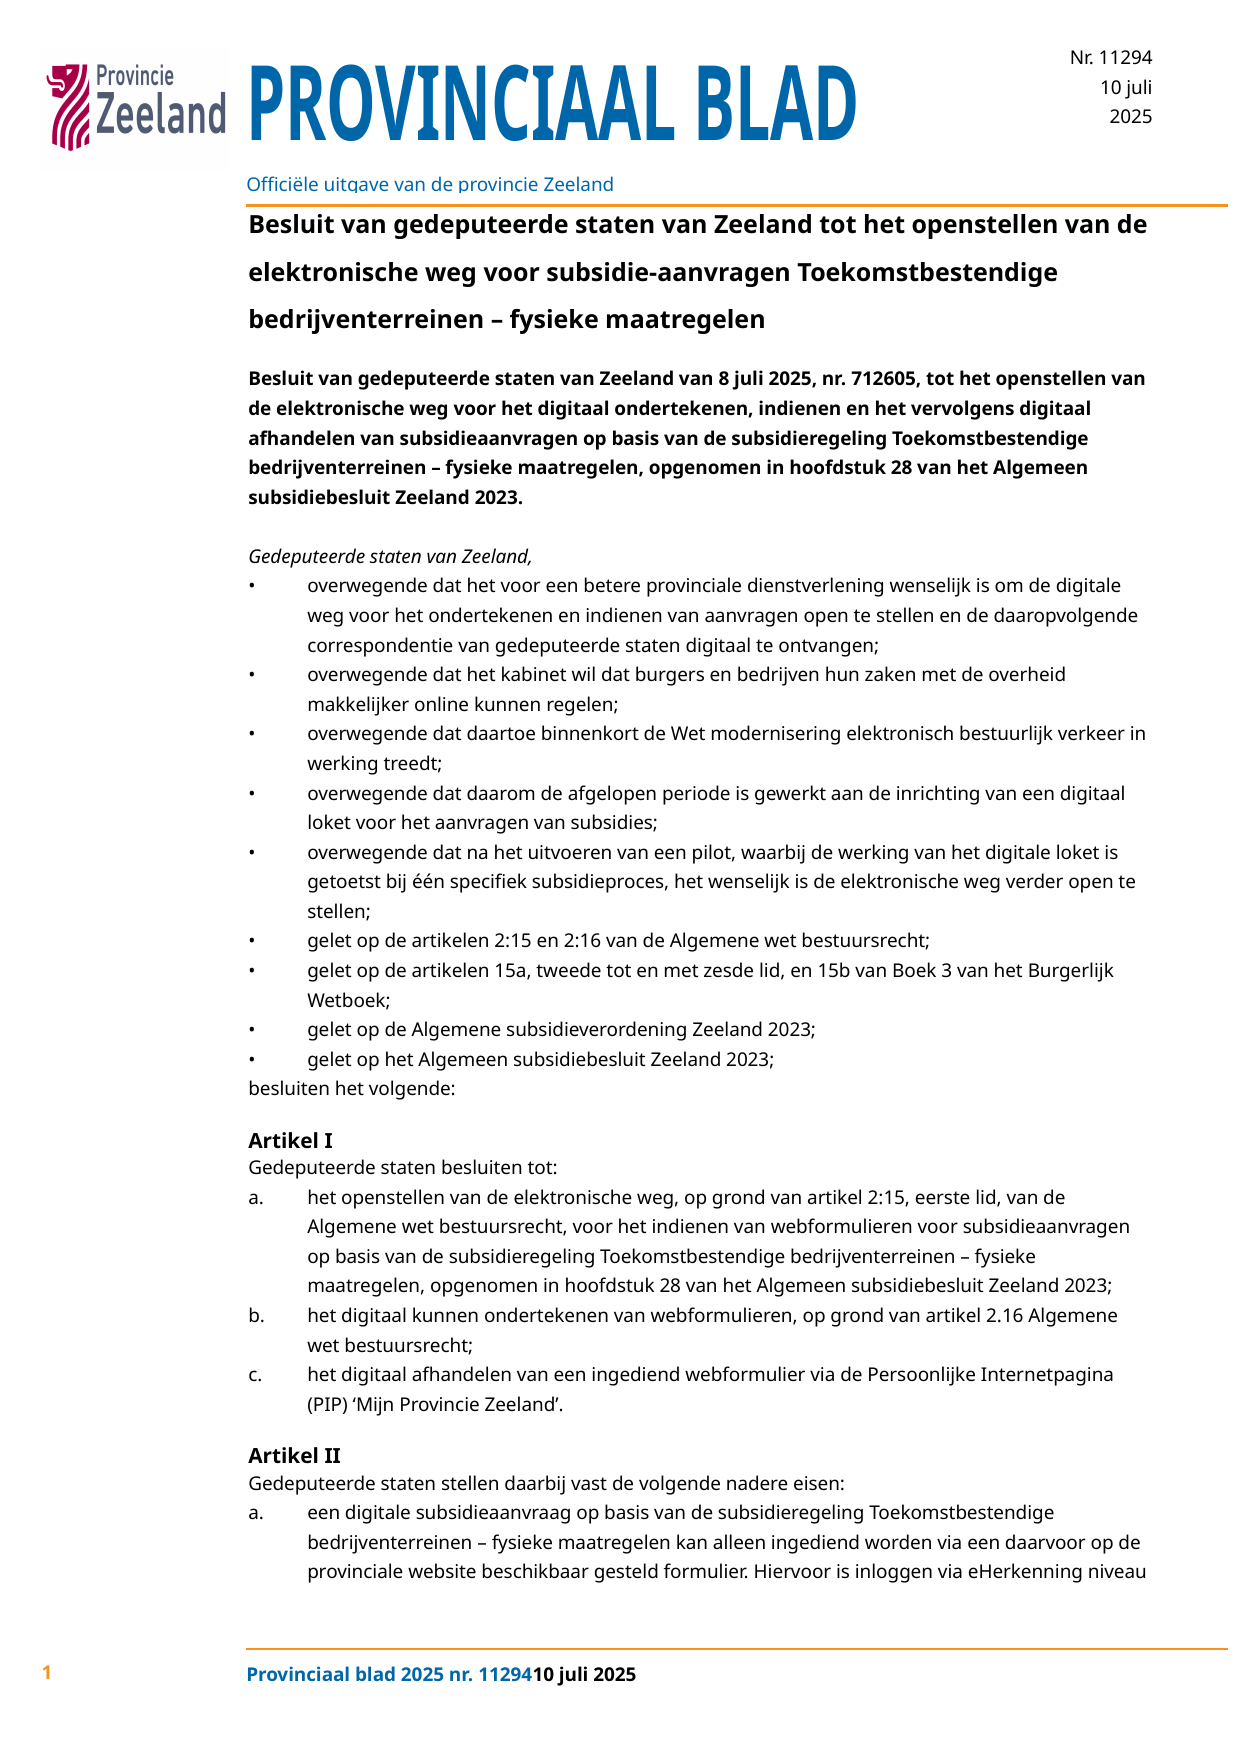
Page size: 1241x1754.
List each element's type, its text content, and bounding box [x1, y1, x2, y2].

list overwegende dat het kabinet wil dat burgers en bedrijven hun zaken met de overheid makkelijker online kunnen regelen; [248, 661, 1152, 717]
text Artikel I [248, 1126, 1152, 1154]
list het digitaal kunnen ondertekenen van webformulieren, op grond van artikel 2.16 Algemene wet bestuursrecht; [248, 1302, 1152, 1358]
list overwegende dat daarom de afgelopen periode is gewerkt aan de inrichting van een digitaal loket voor het aanvragen van subsidies; [248, 780, 1152, 835]
text Besluit van gedeputeerde staten van Zeeland tot het openstellen van de elektronische weg voor subsidie-aanvragen Toekomstbestendige bedrijventerreinen – fysieke maatregelen [248, 207, 1152, 336]
text Artikel II [248, 1441, 1152, 1470]
list een digitale subsidieaanvraag op basis van de subsidieregeling Toekomstbestendige bedrijventerreinen – fysieke maatregelen kan alleen ingediend worden via een daarvoor op de provinciale website beschikbaar gesteld formulier. Hiervoor is inloggen via eHerkenning niveau [248, 1499, 1152, 1584]
text Gedeputeerde staten stellen daarbij vast de volgende nadere eisen: [248, 1470, 1152, 1496]
list gelet op de artikelen 15a, tweede tot en met zesde lid, en 15b van Boek 3 van het Burgerlijk Wetboek; [248, 957, 1152, 1012]
text besluiten het volgende: [248, 1076, 1152, 1101]
list het openstellen van de elektronische weg, op grond van artikel 2:15, eerste lid, van de Algemene wet bestuursrecht, voor het indienen van webformulieren voor subsidieaanvragen op basis van de subsidieregeling Toekomstbestendige bedrijventerreinen – fysieke maatregelen, opgenomen in hoofdstuk 28 van het Algemeen subsidiebesluit Zeeland 2023; [248, 1184, 1152, 1298]
text Gedeputeerde staten van Zeeland, [248, 543, 1152, 569]
list overwegende dat na het uitvoeren van een pilot, waarbij de werking van het digitale loket is getoetst bij één specifiek subsidieproces, het wenselijk is de elektronische weg verder open te stellen; [248, 839, 1152, 924]
list overwegende dat het voor een betere provinciale dienstverlening wenselijk is om de digitale weg voor het ondertekenen en indienen van aanvragen open te stellen en de daaropvolgende correspondentie van gedeputeerde staten digitaal te ontvangen; [248, 573, 1152, 657]
picture [41, 47, 231, 172]
text Gedeputeerde staten besluiten tot: [248, 1154, 1152, 1180]
list gelet op het Algemeen subsidiebesluit Zeeland 2023; [248, 1046, 1152, 1072]
list gelet op de Algemene subsidieverordening Zeeland 2023; [248, 1016, 1152, 1042]
list het digitaal afhandelen van een ingediend webformulier via de Persoonlijke Internetpagina (PIP) ‘Mijn Provincie Zeeland’. [248, 1361, 1152, 1417]
list overwegende dat daartoe binnenkort de Wet modernisering elektronisch bestuurlijk verkeer in werking treedt; [248, 721, 1152, 776]
text Besluit van gedeputeerde staten van Zeeland van 8 juli 2025, nr. 712605, tot het openstellen van de elektronische weg voor het digitaal ondertekenen, indienen en het vervolgens digitaal afhandelen van subsidieaanvragen op basis van de subsidieregeling Toekomstbestendige bedrijventerreinen – fysieke maatregelen, opgenomen in hoofdstuk 28 van het Algemeen subsidiebesluit Zeeland 2023. [248, 366, 1152, 509]
list gelet op de artikelen 2:15 en 2:16 van de Algemene wet bestuursrecht; [248, 928, 1152, 953]
